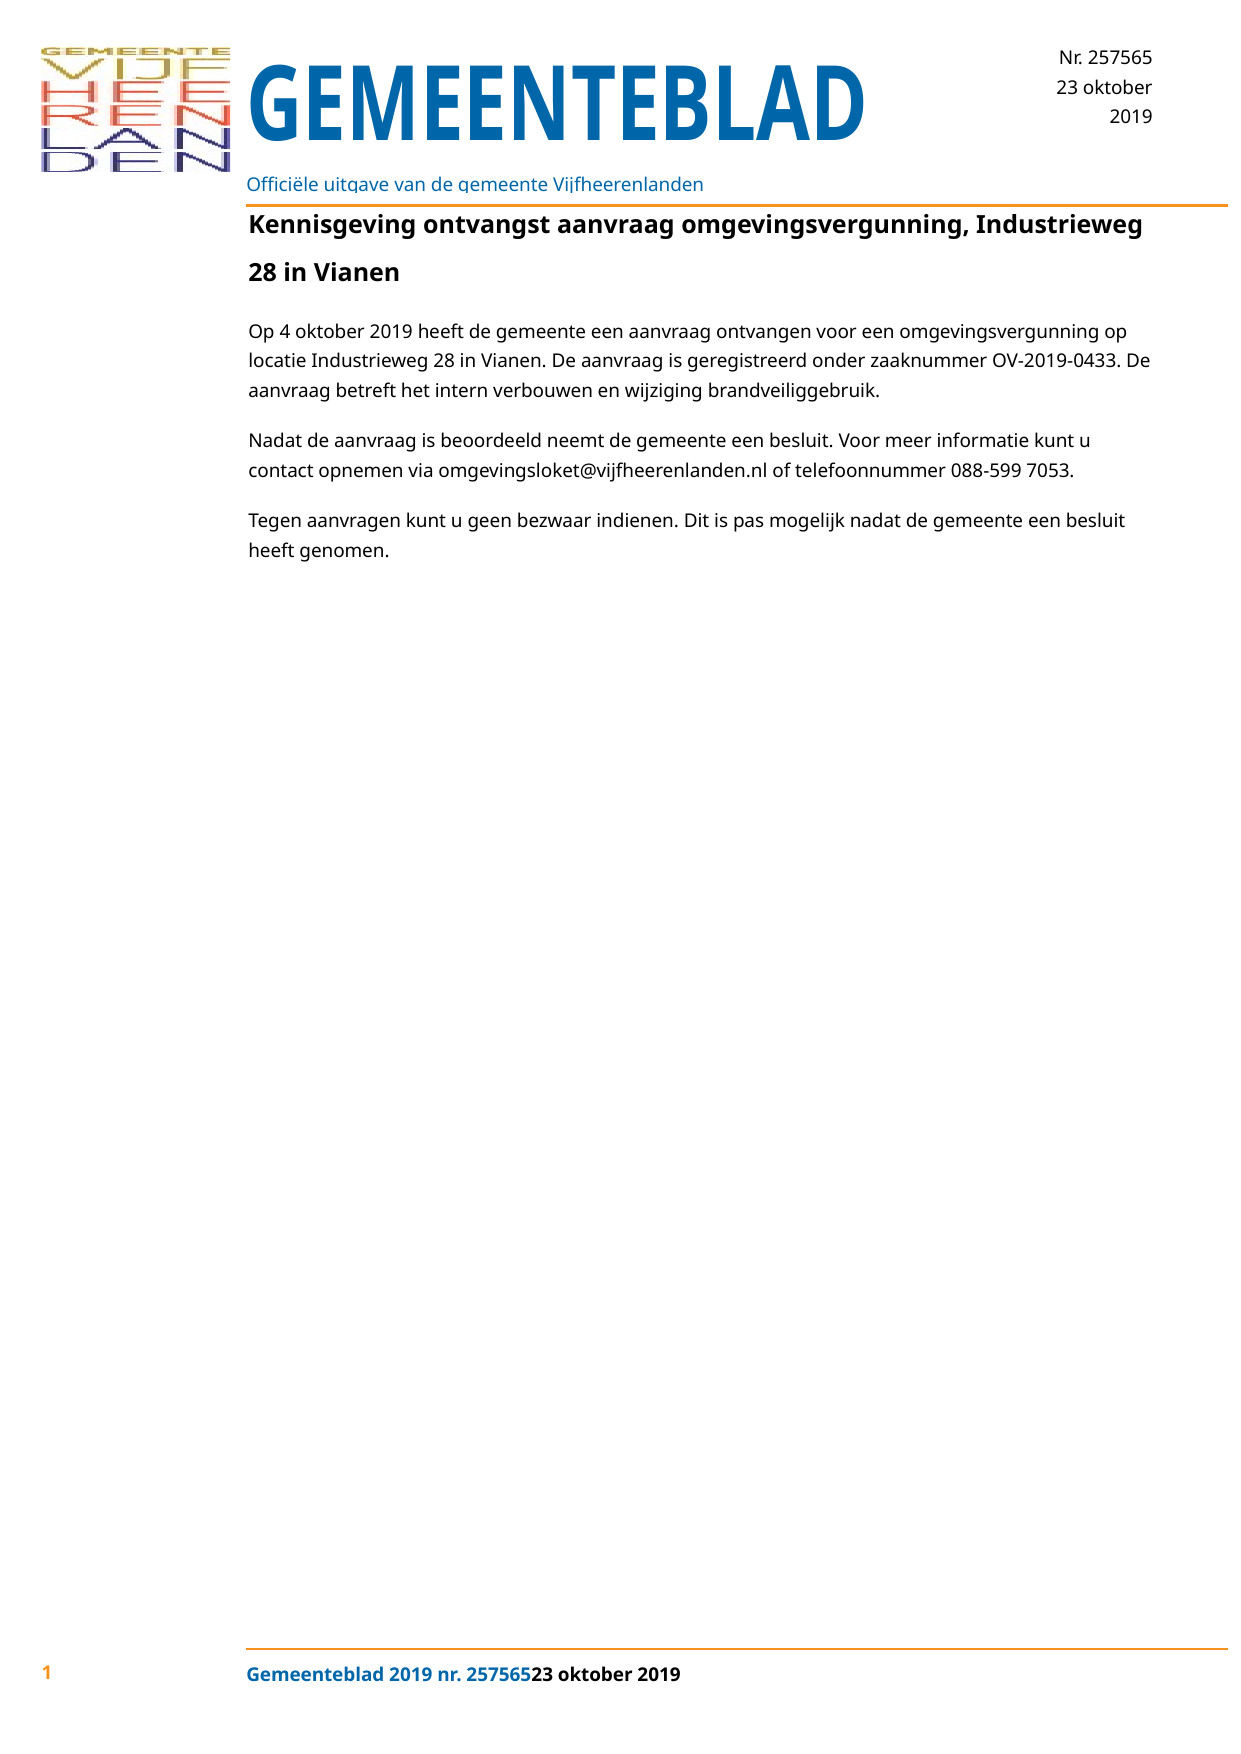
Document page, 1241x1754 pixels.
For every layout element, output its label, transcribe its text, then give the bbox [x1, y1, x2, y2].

text Tegen aanvragen kunt u geen bezwaar indienen. Dit is pas mogelijk nadat de gemeente een besluit heeft genomen. [248, 507, 1152, 563]
text Nadat de aanvraag is beoordeeld neemt de gemeente een besluit. Voor meer informatie kunt u contact opnemen via omgevingsloket@vijfheerenlanden.nl of telefoonnummer 088-599 7053. [248, 427, 1152, 483]
picture [41, 47, 231, 172]
text Op 4 oktober 2019 heeft de gemeente een aanvraag ontvangen voor een omgevingsvergunning op locatie Industrieweg 28 in Vianen. De aanvraag is geregistreerd onder zaaknummer OV-2019-0433. De aanvraag betreft het intern verbouwen en wijziging brandveiliggebruik. [248, 318, 1152, 403]
text Kennisgeving ontvangst aanvraag omgevingsvergunning, Industrieweg 28 in Vianen [248, 207, 1152, 288]
